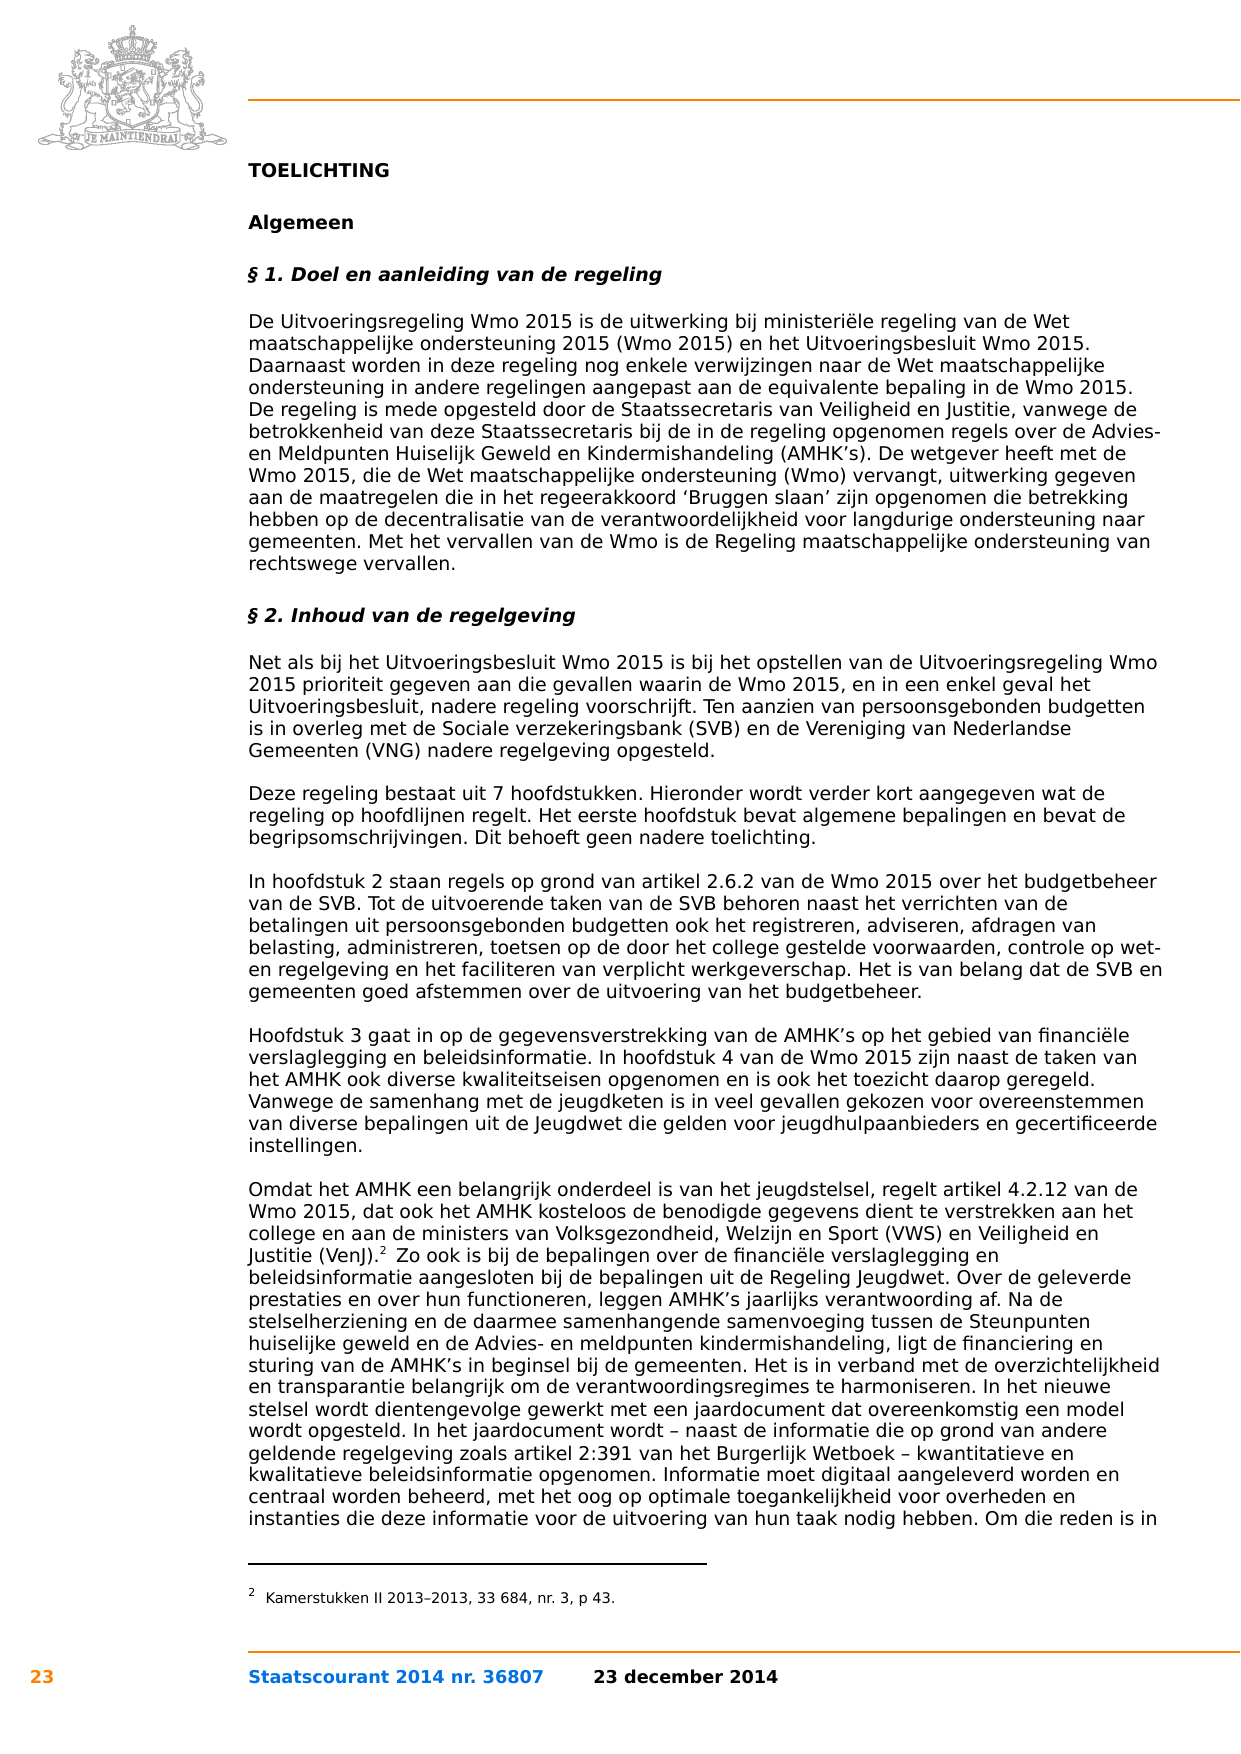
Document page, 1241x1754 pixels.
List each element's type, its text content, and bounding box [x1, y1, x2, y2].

text In hoofdstuk 2 staan regels op grond van artikel 2.6.2 van de Wmo 2015 over het budgetbeheer van de SVB. Tot de uitvoerende taken van de SVB behoren naast het verrichten van de betalingen uit persoonsgebonden budgetten ook het registreren, adviseren, afdragen van belasting, administreren, toetsen op de door het college gestelde voorwaarden, controle op wet- en regelgeving en het faciliteren van verplicht werkgeverschap. Het is van belang dat de SVB en gemeenten goed afstemmen over de uitvoering van het budgetbeheer. [248, 871, 1163, 1003]
text Net als bij het Uitvoeringsbesluit Wmo 2015 is bij het opstellen van de Uitvoeringsregeling Wmo 2015 prioriteit gegeven aan die gevallen waarin de Wmo 2015, en in een enkel geval het Uitvoeringsbesluit, nadere regeling voorschrijft. Ten aanzien van persoonsgebonden budgetten is in overleg met de Sociale verzekeringsbank (SVB) en de Vereniging van Nederlandse Gemeenten (VNG) nadere regelgeving opgesteld. [248, 652, 1163, 761]
text De regeling is mede opgesteld door de Staatssecretaris van Veiligheid en Justitie, vanwege de betrokkenheid van deze Staatssecretaris bij de in de regeling opgenomen regels over de Advies- en Meldpunten Huiselijk Geweld en Kindermishandeling (AMHK’s). De wetgever heeft met de Wmo 2015, die de Wet maatschappelijke ondersteuning (Wmo) vervangt, uitwerking gegeven aan de maatregelen die in het regeerakkoord ‘Bruggen slaan’ zijn opgenomen die betrekking hebben op de decentralisatie van de verantwoordelijkheid voor langdurige ondersteuning naar gemeenten. Met het vervallen van de Wmo is de Regeling maatschappelijke ondersteuning van rechtswege vervallen. [248, 399, 1163, 574]
text Kamerstukken II 2013–2013, 33 684, nr. 3, p 43. [248, 1586, 1163, 1608]
subtitle TOELICHTING [248, 160, 1163, 182]
subtitle Algemeen [248, 212, 1163, 234]
picture [38, 25, 227, 150]
subtitle § 2. Inhoud van de regelgeving [248, 604, 1163, 627]
subtitle § 1. Doel en aanleiding van de regeling [248, 264, 1163, 286]
text Omdat het AMHK een belangrijk onderdeel is van het jeugdstelsel, regelt artikel 4.2.12 van de Wmo 2015, dat ook het AMHK kosteloos de benodigde gegevens dient te verstrekken aan het college en aan de ministers van Volksgezondheid, Welzijn en Sport (VWS) en Veiligheid en Justitie (VenJ). Zo ook is bij de bepalingen over de financiële verslaglegging en beleidsinformatie aangesloten bij de bepalingen uit de Regeling Jeugdwet. Over de geleverde prestaties en over hun functioneren, leggen AMHK’s jaarlijks verantwoording af. Na de stelselherziening en de daarmee samenhangende samenvoeging tussen de Steunpunten huiselijke geweld en de Advies- en meldpunten kindermishandeling, ligt de financiering en sturing van de AMHK’s in beginsel bij de gemeenten. Het is in verband met de overzichtelijkheid en transparantie belangrijk om de verantwoordingsregimes te harmoniseren. In het nieuwe stelsel wordt dientengevolge gewerkt met een jaardocument dat overeenkomstig een model wordt opgesteld. In het jaardocument wordt – naast de informatie die op grond van andere geldende regelgeving zoals artikel 2:391 van het Burgerlijk Wetboek – kwantitatieve en kwalitatieve beleidsinformatie opgenomen. Informatie moet digitaal aangeleverd worden en centraal worden beheerd, met het oog op optimale toegankelijkheid voor overheden en instanties die deze informatie voor de uitvoering van hun taak nodig hebben. Om die reden is in [248, 1179, 1163, 1530]
text De Uitvoeringsregeling Wmo 2015 is de uitwerking bij ministeriële regeling van de Wet maatschappelijke ondersteuning 2015 (Wmo 2015) en het Uitvoeringsbesluit Wmo 2015. Daarnaast worden in deze regeling nog enkele verwijzingen naar de Wet maatschappelijke ondersteuning in andere regelingen aangepast aan de equivalente bepaling in de Wmo 2015. [248, 311, 1163, 399]
text Deze regeling bestaat uit 7 hoofdstukken. Hieronder wordt verder kort aangegeven wat de regeling op hoofdlijnen regelt. Het eerste hoofdstuk bevat algemene bepalingen en bevat de begripsomschrijvingen. Dit behoeft geen nadere toelichting. [248, 783, 1163, 849]
text Hoofdstuk 3 gaat in op de gegevensverstrekking van de AMHK’s op het gebied van financiële verslaglegging en beleidsinformatie. In hoofdstuk 4 van de Wmo 2015 zijn naast de taken van het AMHK ook diverse kwaliteitseisen opgenomen en is ook het toezicht daarop geregeld. Vanwege de samenhang met de jeugdketen is in veel gevallen gekozen voor overeenstemmen van diverse bepalingen uit de Jeugdwet die gelden voor jeugdhulpaanbieders en gecertificeerde instellingen. [248, 1025, 1163, 1157]
